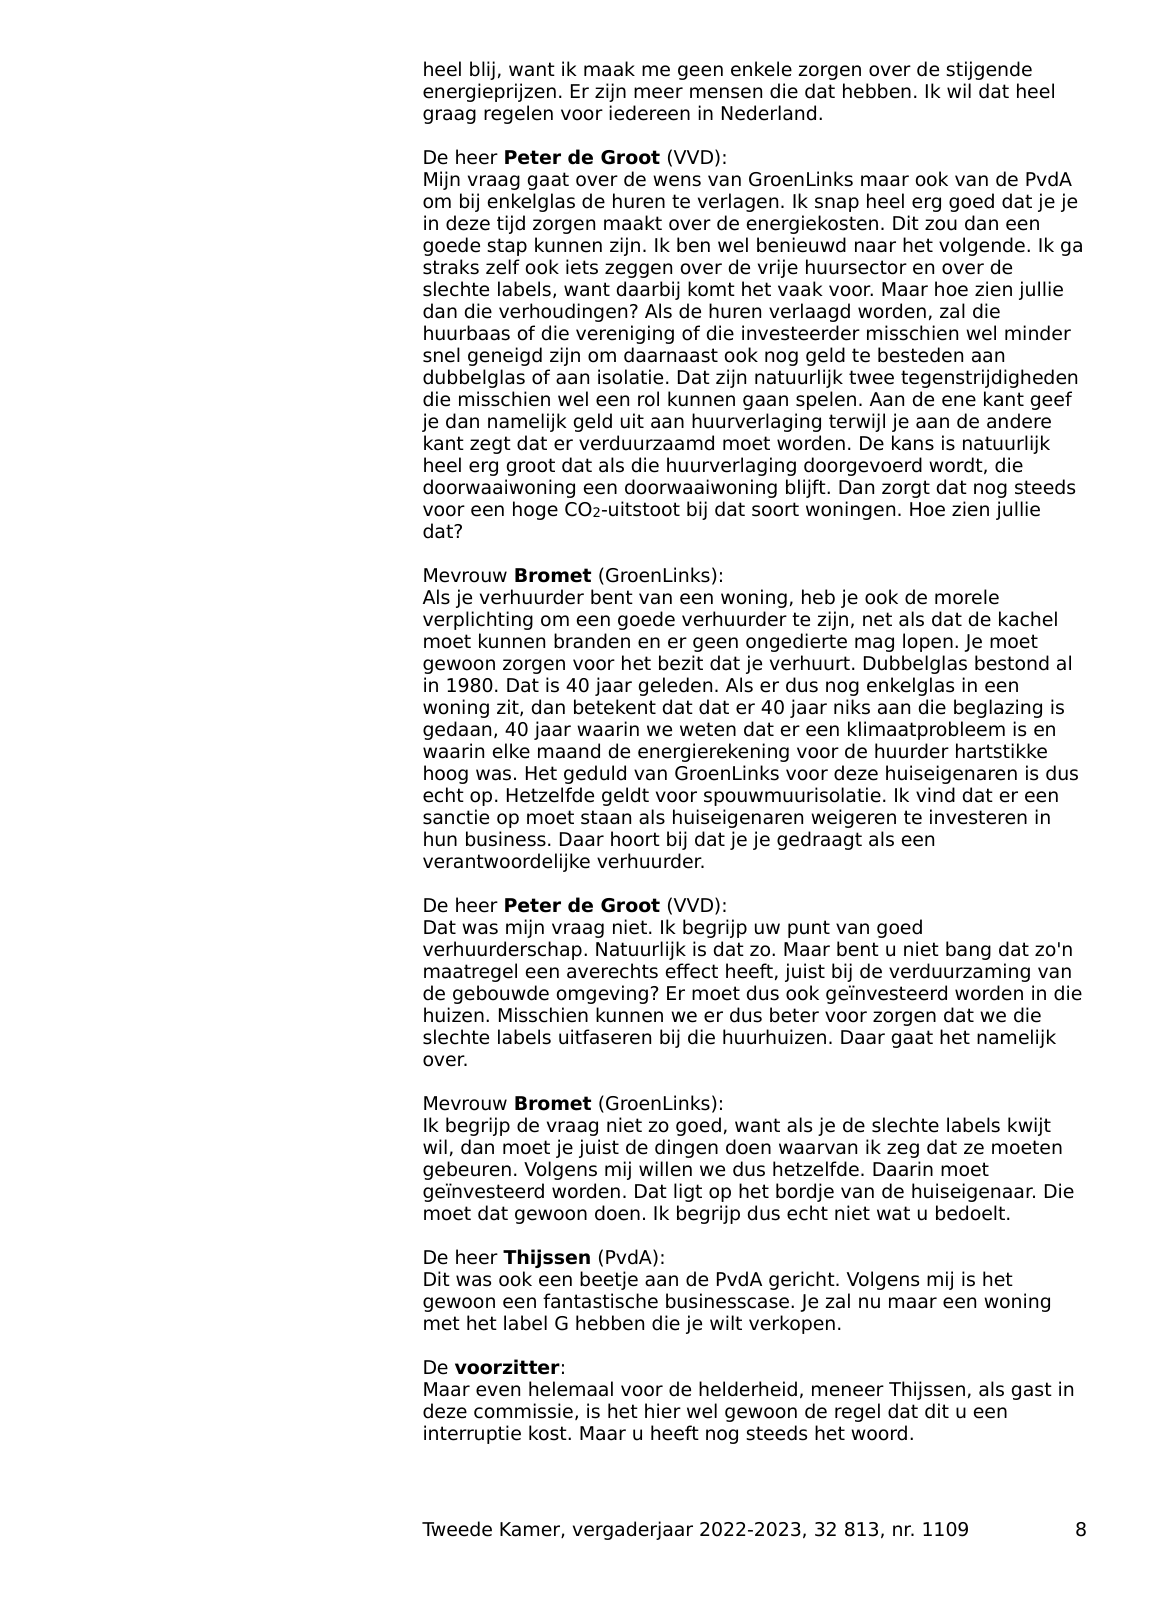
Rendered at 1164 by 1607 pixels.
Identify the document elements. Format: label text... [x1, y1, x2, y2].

text Mevrouw Bromet (GroenLinks): [422, 565, 1087, 587]
text De voorzitter: [422, 1357, 1087, 1379]
text De heer Thijssen (PvdA): [422, 1247, 1087, 1269]
text Mijn vraag gaat over de wens van GroenLinks maar ook van de PvdA om bij enkelglas de huren te verlagen. Ik snap heel erg goed dat je je in deze tijd zorgen maakt over de energiekosten. Dit zou dan een goede stap kunnen zijn. Ik ben wel benieuwd naar het volgende. Ik ga straks zelf ook iets zeggen over de vrije huursector en over de slechte labels, want daarbij komt het vaak voor. Maar hoe zien jullie dan die verhoudingen? Als de huren verlaagd worden, zal die huurbaas of die vereniging of die investeerder misschien wel minder snel geneigd zijn om daarnaast ook nog geld te besteden aan dubbelglas of aan isolatie. Dat zijn natuurlijk twee tegenstrijdigheden die misschien wel een rol kunnen gaan spelen. Aan de ene kant geef je dan namelijk geld uit aan huurverlaging terwijl je aan de andere kant zegt dat er verduurzaamd moet worden. De kans is natuurlijk heel erg groot dat als die huurverlaging doorgevoerd wordt, die doorwaaiwoning een doorwaaiwoning blijft. Dan zorgt dat nog steeds voor een hoge CO2-uitstoot bij dat soort woningen. Hoe zien jullie dat? [422, 169, 1087, 543]
text Dit was ook een beetje aan de PvdA gericht. Volgens mij is het gewoon een fantastische businesscase. Je zal nu maar een woning met het label G hebben die je wilt verkopen. [422, 1269, 1087, 1335]
text Als je verhuurder bent van een woning, heb je ook de morele verplichting om een goede verhuurder te zijn, net als dat de kachel moet kunnen branden en er geen ongedierte mag lopen. Je moet gewoon zorgen voor het bezit dat je verhuurt. Dubbelglas bestond al in 1980. Dat is 40 jaar geleden. Als er dus nog enkelglas in een woning zit, dan betekent dat dat er 40 jaar niks aan die beglazing is gedaan, 40 jaar waarin we weten dat er een klimaatprobleem is en waarin elke maand de energierekening voor de huurder hartstikke hoog was. Het geduld van GroenLinks voor deze huiseigenaren is dus echt op. Hetzelfde geldt voor spouwmuurisolatie. Ik vind dat er een sanctie op moet staan als huiseigenaren weigeren te investeren in hun business. Daar hoort bij dat je je gedraagt als een verantwoordelijke verhuurder. [422, 587, 1087, 873]
text De heer Peter de Groot (VVD): [422, 147, 1087, 169]
text Dat was mijn vraag niet. Ik begrijp uw punt van goed verhuurderschap. Natuurlijk is dat zo. Maar bent u niet bang dat zo'n maatregel een averechts effect heeft, juist bij de verduurzaming van de gebouwde omgeving? Er moet dus ook geïnvesteerd worden in die huizen. Misschien kunnen we er dus beter voor zorgen dat we die slechte labels uitfaseren bij die huurhuizen. Daar gaat het namelijk over. [422, 917, 1087, 1071]
text Ik begrijp de vraag niet zo goed, want als je de slechte labels kwijt wil, dan moet je juist de dingen doen waarvan ik zeg dat ze moeten gebeuren. Volgens mij willen we dus hetzelfde. Daarin moet geïnvesteerd worden. Dat ligt op het bordje van de huiseigenaar. Die moet dat gewoon doen. Ik begrijp dus echt niet wat u bedoelt. [422, 1115, 1087, 1225]
text De heer Peter de Groot (VVD): [422, 895, 1087, 917]
text Mevrouw Bromet (GroenLinks): [422, 1093, 1087, 1115]
text Maar even helemaal voor de helderheid, meneer Thijssen, als gast in deze commissie, is het hier wel gewoon de regel dat dit u een interruptie kost. Maar u heeft nog steeds het woord. [422, 1379, 1087, 1445]
text heel blij, want ik maak me geen enkele zorgen over de stijgende energieprijzen. Er zijn meer mensen die dat hebben. Ik wil dat heel graag regelen voor iedereen in Nederland. [422, 59, 1087, 125]
